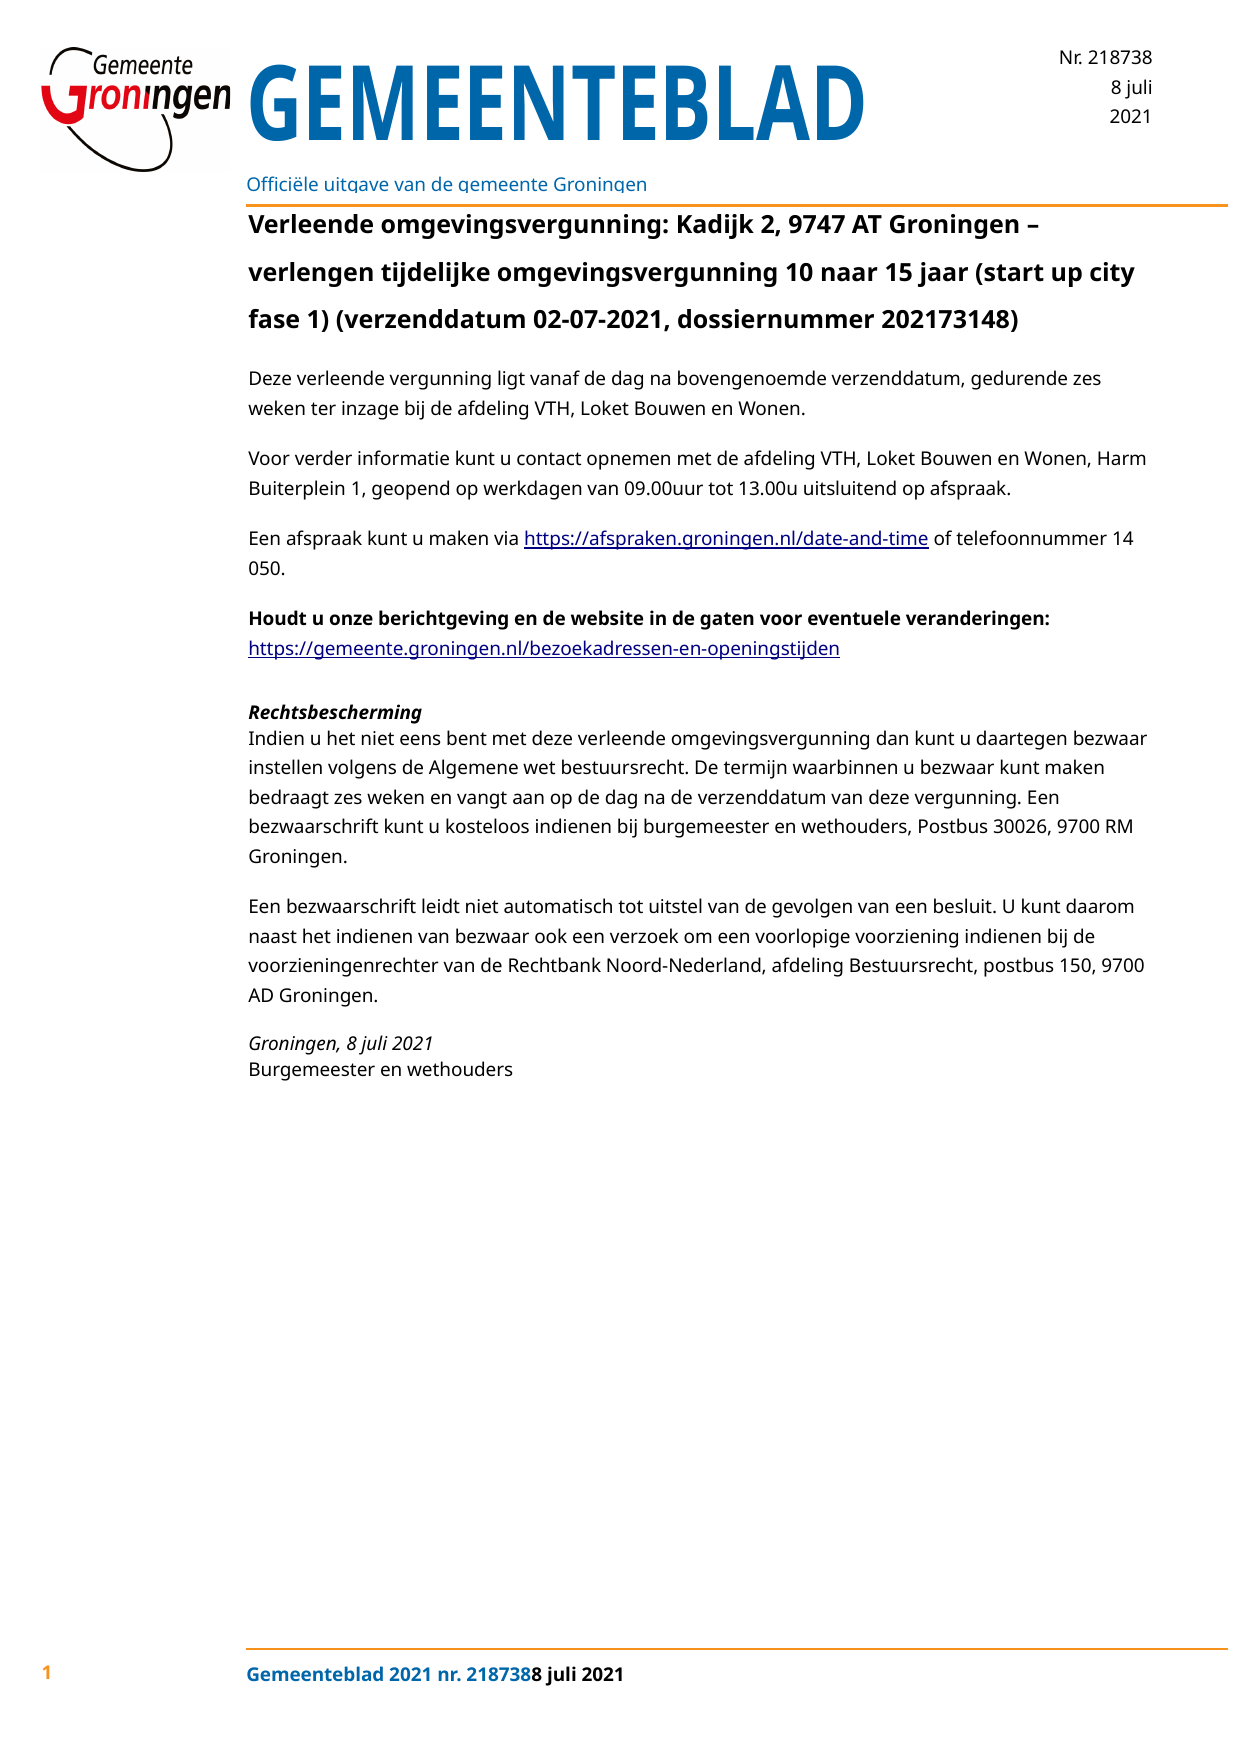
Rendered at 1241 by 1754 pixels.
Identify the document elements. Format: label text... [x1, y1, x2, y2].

text Groningen, 8 juli 2021 [248, 1030, 1152, 1056]
text Houdt u onze berichtgeving en de website in de gaten voor eventuele veranderingen: https://gemeente.groningen.nl/bezoekadressen-en-openingstijden [248, 606, 1152, 661]
text Rechtsbescherming [248, 699, 1152, 725]
text Indien u het niet eens bent met deze verleende omgevingsvergunning dan kunt u daartegen bezwaar instellen volgens de Algemene wet bestuursrecht. De termijn waarbinnen u bezwaar kunt maken bedraagt zes weken en vangt aan op de dag na de verzenddatum van deze vergunning. Een bezwaarschrift kunt u kosteloos indienen bij burgemeester en wethouders, Postbus 30026, 9700 RM Groningen. [248, 725, 1152, 869]
text Voor verder informatie kunt u contact opnemen met de afdeling VTH, Loket Bouwen en Wonen, Harm Buiterplein 1, geopend op werkdagen van 09.00uur tot 13.00u uitsluitend op afspraak. [248, 446, 1152, 501]
text Een bezwaarschrift leidt niet automatisch tot uitstel van de gevolgen van een besluit. U kunt daarom naast het indienen van bezwaar ook een verzoek om een voorlopige voorziening indienen bij de voorzieningenrechter van de Rechtbank Noord-Nederland, afdeling Bestuursrecht, postbus 150, 9700 AD Groningen. [248, 893, 1152, 1008]
text Deze verleende vergunning ligt vanaf de dag na bovengenoemde verzenddatum, gedurende zes weken ter inzage bij de afdeling VTH, Loket Bouwen en Wonen. [248, 366, 1152, 421]
text Verleende omgevingsvergunning: Kadijk 2, 9747 AT Groningen – verlengen tijdelijke omgevingsvergunning 10 naar 15 jaar (start up city fase 1) (verzenddatum 02-07-2021, dossiernummer 202173148) [248, 207, 1152, 336]
text Een afspraak kunt u maken via https://afspraken.groningen.nl/date-and-time of telefoonnummer 14 050. [248, 526, 1152, 581]
picture [41, 47, 231, 172]
text Burgemeester en wethouders [248, 1056, 1152, 1082]
